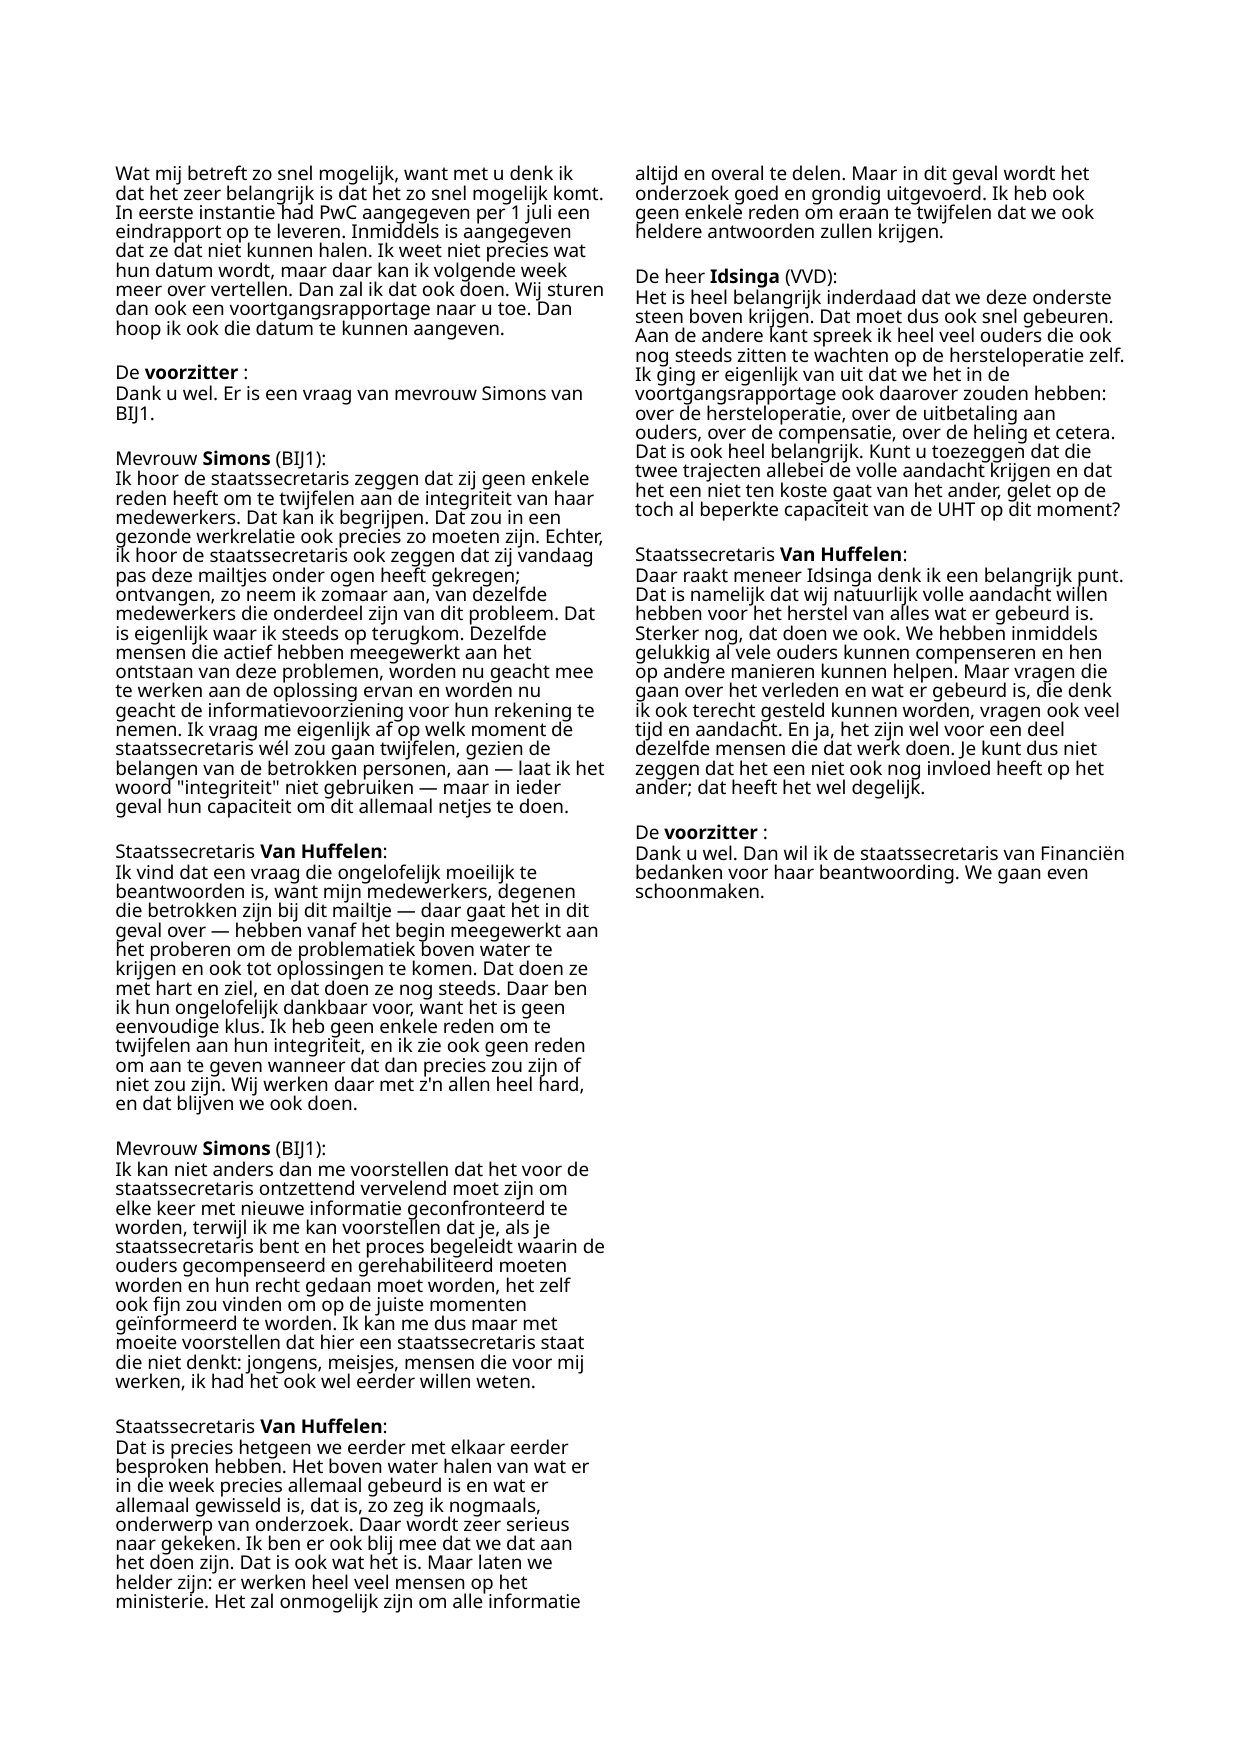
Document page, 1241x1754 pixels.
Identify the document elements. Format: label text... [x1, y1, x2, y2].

text De heer Idsinga (VVD): [635, 263, 1125, 289]
text Dank u wel. Er is een vraag van mevrouw Simons van BIJ1. [115, 385, 605, 424]
text Mevrouw Simons (BIJ1): [115, 445, 605, 470]
text Ik vind dat een vraag die ongelofelijk moeilijk te beantwoorden is, want mijn medewerkers, degenen die betrokken zijn bij dit mailtje — daar gaat het in dit geval over — hebben vanaf het begin meegewerkt aan het proberen om de problematiek boven water te krijgen en ook tot oplossingen te komen. Dat doen ze met hart en ziel, en dat doen ze nog steeds. Daar ben ik hun ongelofelijk dankbaar voor, want het is geen eenvoudige klus. Ik heb geen enkele reden om te twijfelen aan hun integriteit, en ik zie ook geen reden om aan te geven wanneer dat dan precies zou zijn of niet zou zijn. Wij werken daar met z'n allen heel hard, en dat blijven we ook doen. [115, 864, 605, 1114]
text Ik hoor de staatssecretaris zeggen dat zij geen enkele reden heeft om te twijfelen aan de integriteit van haar medewerkers. Dat kan ik begrijpen. Dat zou in een gezonde werkrelatie ook precies zo moeten zijn. Echter, ik hoor de staatssecretaris ook zeggen dat zij vandaag pas deze mailtjes onder ogen heeft gekregen; ontvangen, zo neem ik zomaar aan, van dezelfde medewerkers die onderdeel zijn van dit probleem. Dat is eigenlijk waar ik steeds op terugkom. Dezelfde mensen die actief hebben meegewerkt aan het ontstaan van deze problemen, worden nu geacht mee te werken aan de oplossing ervan en worden nu geacht de informatievoorziening voor hun rekening te nemen. Ik vraag me eigenlijk af op welk moment de staatssecretaris wél zou gaan twijfelen, gezien de belangen van de betrokken personen, aan — laat ik het woord "integriteit" niet gebruiken — maar in ieder geval hun capaciteit om dit allemaal netjes te doen. [115, 470, 605, 817]
text Staatssecretaris Van Huffelen: [115, 838, 605, 864]
text Staatssecretaris Van Huffelen: [635, 541, 1125, 567]
text De voorzitter : [115, 359, 605, 385]
text Het is heel belangrijk inderdaad dat we deze onderste steen boven krijgen. Dat moet dus ook snel gebeuren. Aan de andere kant spreek ik heel veel ouders die ook nog steeds zitten te wachten op de hersteloperatie zelf. Ik ging er eigenlijk van uit dat we het in de voortgangsrapportage ook daarover zouden hebben: over de hersteloperatie, over de uitbetaling aan ouders, over de compensatie, over de heling et cetera. Dat is ook heel belangrijk. Kunt u toezeggen dat die twee trajecten allebei de volle aandacht krijgen en dat het een niet ten koste gaat van het ander, gelet op de toch al beperkte capaciteit van de UHT op dit moment? [635, 289, 1125, 520]
text Dat is precies hetgeen we eerder met elkaar eerder besproken hebben. Het boven water halen van wat er in die week precies allemaal gebeurd is en wat er allemaal gewisseld is, dat is, zo zeg ik nogmaals, onderwerp van onderzoek. Daar wordt zeer serieus naar gekeken. Ik ben er ook blij mee dat we dat aan het doen zijn. Dat is ook wat het is. Maar laten we helder zijn: er werken heel veel mensen op het ministerie. Het zal onmogelijk zijn om alle informatie [115, 1439, 605, 1612]
text Daar raakt meneer Idsinga denk ik een belangrijk punt. Dat is namelijk dat wij natuurlijk volle aandacht willen hebben voor het herstel van alles wat er gebeurd is. Sterker nog, dat doen we ook. We hebben inmiddels gelukkig al vele ouders kunnen compenseren en hen op andere manieren kunnen helpen. Maar vragen die gaan over het verleden en wat er gebeurd is, die denk ik ook terecht gesteld kunnen worden, vragen ook veel tijd en aandacht. En ja, het zijn wel voor een deel dezelfde mensen die dat werk doen. Je kunt dus niet zeggen dat het een niet ook nog invloed heeft op het ander; dat heeft het wel degelijk. [635, 567, 1125, 798]
text altijd en overal te delen. Maar in dit geval wordt het onderzoek goed en grondig uitgevoerd. Ik heb ook geen enkele reden om eraan te twijfelen dat we ook heldere antwoorden zullen krijgen. [635, 165, 1125, 242]
text Mevrouw Simons (BIJ1): [115, 1135, 605, 1161]
text Staatssecretaris Van Huffelen: [115, 1413, 605, 1439]
text Dank u wel. Dan wil ik de staatssecretaris van Financiën bedanken voor haar beantwoording. We gaan even schoonmaken. [635, 844, 1125, 902]
text Ik kan niet anders dan me voorstellen dat het voor de staatssecretaris ontzettend vervelend moet zijn om elke keer met nieuwe informatie geconfronteerd te worden, terwijl ik me kan voorstellen dat je, als je staatssecretaris bent en het proces begeleidt waarin de ouders gecompenseerd en gerehabiliteerd moeten worden en hun recht gedaan moet worden, het zelf ook fijn zou vinden om op de juiste momenten geïnformeerd te worden. Ik kan me dus maar met moeite voorstellen dat hier een staatssecretaris staat die niet denkt: jongens, meisjes, mensen die voor mij werken, ik had het ook wel eerder willen weten. [115, 1161, 605, 1392]
text De voorzitter : [635, 819, 1125, 844]
text Wat mij betreft zo snel mogelijk, want met u denk ik dat het zeer belangrijk is dat het zo snel mogelijk komt. In eerste instantie had PwC aangegeven per 1 juli een eindrapport op te leveren. Inmiddels is aangegeven dat ze dat niet kunnen halen. Ik weet niet precies wat hun datum wordt, maar daar kan ik volgende week meer over vertellen. Dan zal ik dat ook doen. Wij sturen dan ook een voortgangsrapportage naar u toe. Dan hoop ik ook die datum te kunnen aangeven. [115, 165, 605, 339]
